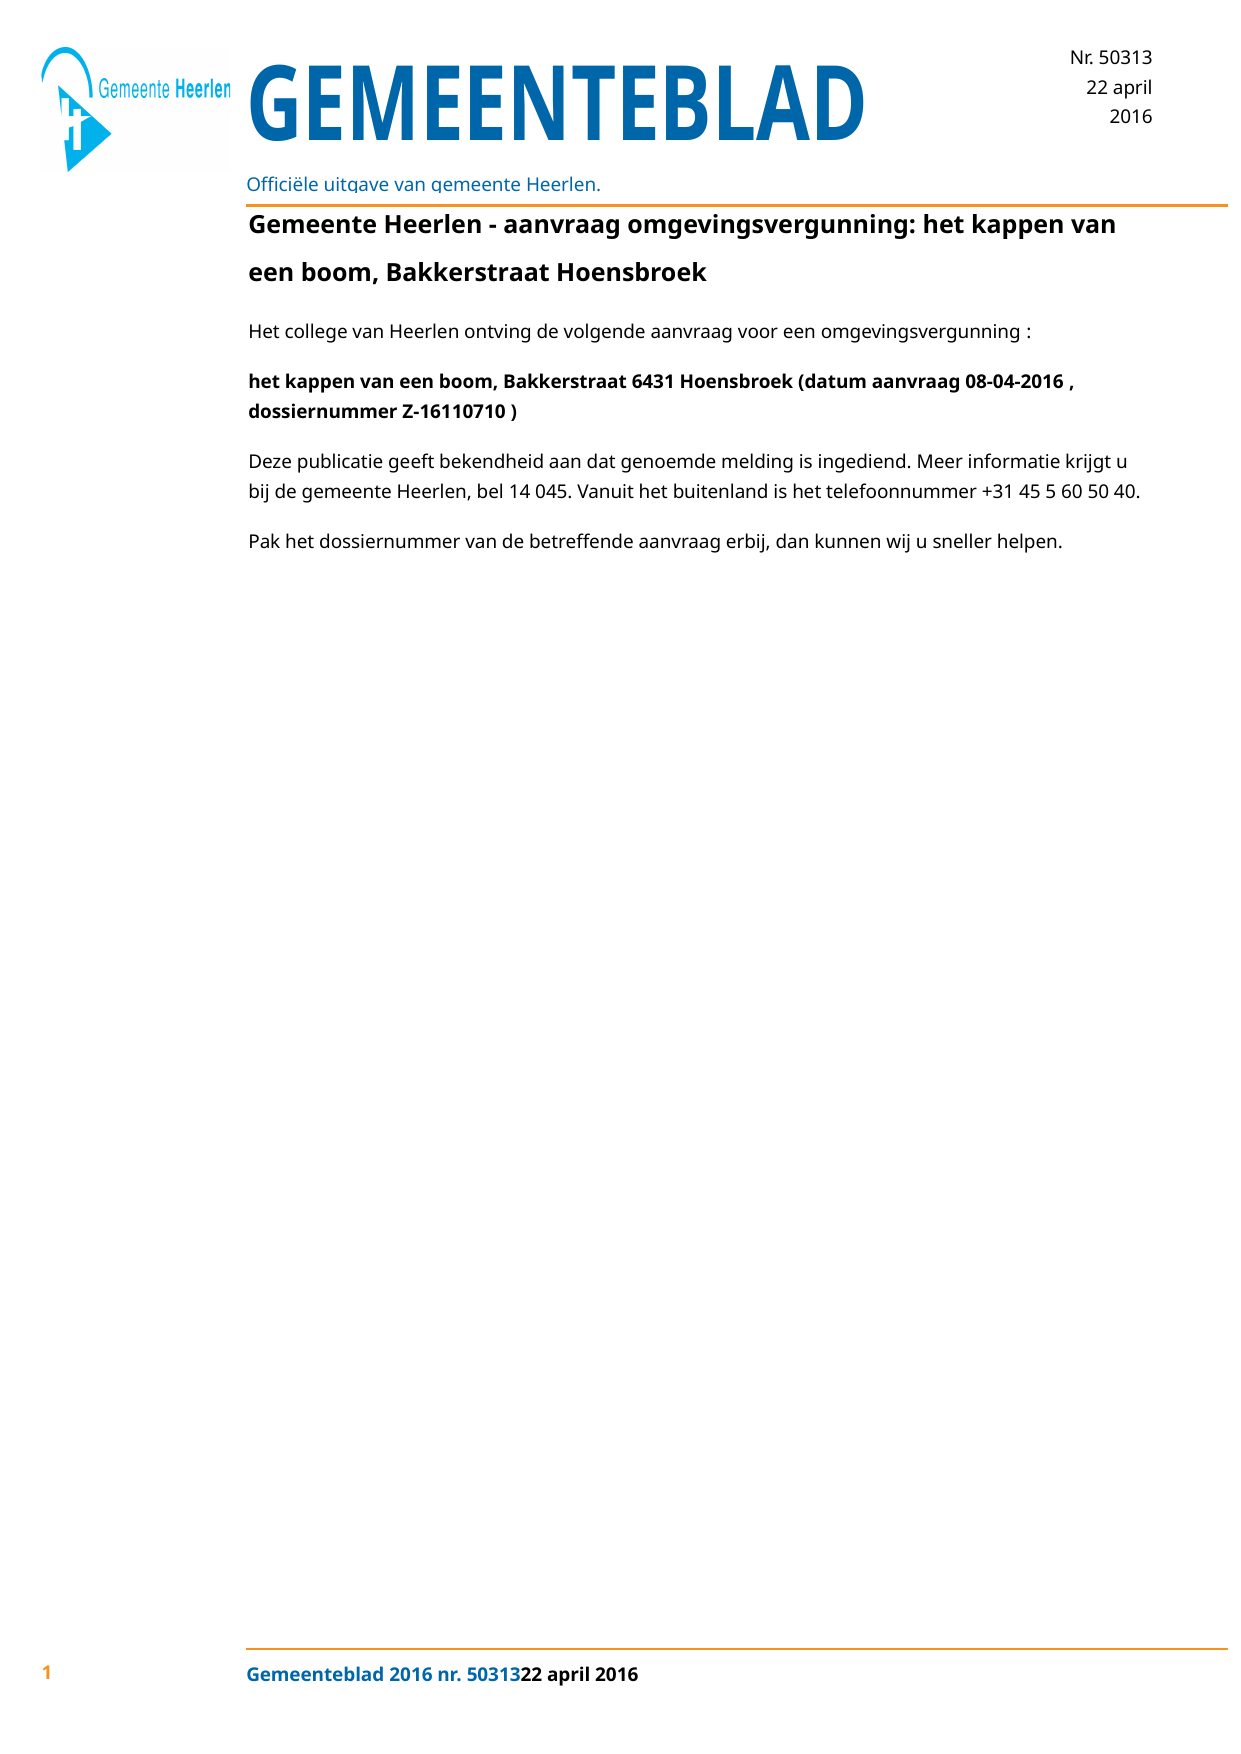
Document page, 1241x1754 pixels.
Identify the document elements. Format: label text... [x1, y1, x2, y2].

text het kappen van een boom, Bakkerstraat 6431 Hoensbroek (datum aanvraag 08-04-2016 , dossiernummer Z-16110710 ) [248, 368, 1152, 424]
picture [41, 47, 58, 70]
text Deze publicatie geeft bekendheid aan dat genoemde melding is ingediend. Meer informatie krijgt u bij de gemeente Heerlen, bel 14 045. Vanuit het buitenland is het telefoonnummer +31 45 5 60 50 40. [248, 448, 1152, 504]
text Het college van Heerlen ontving de volgende aanvraag voor een omgevingsvergunning : [248, 318, 1152, 344]
text Gemeente Heerlen - aanvraag omgevingsvergunning: het kappen van een boom, Bakkerstraat Hoensbroek [248, 207, 1152, 288]
text Pak het dossiernummer van de betreffende aanvraag erbij, dan kunnen wij u sneller helpen. [248, 528, 1152, 554]
picture [41, 47, 231, 172]
